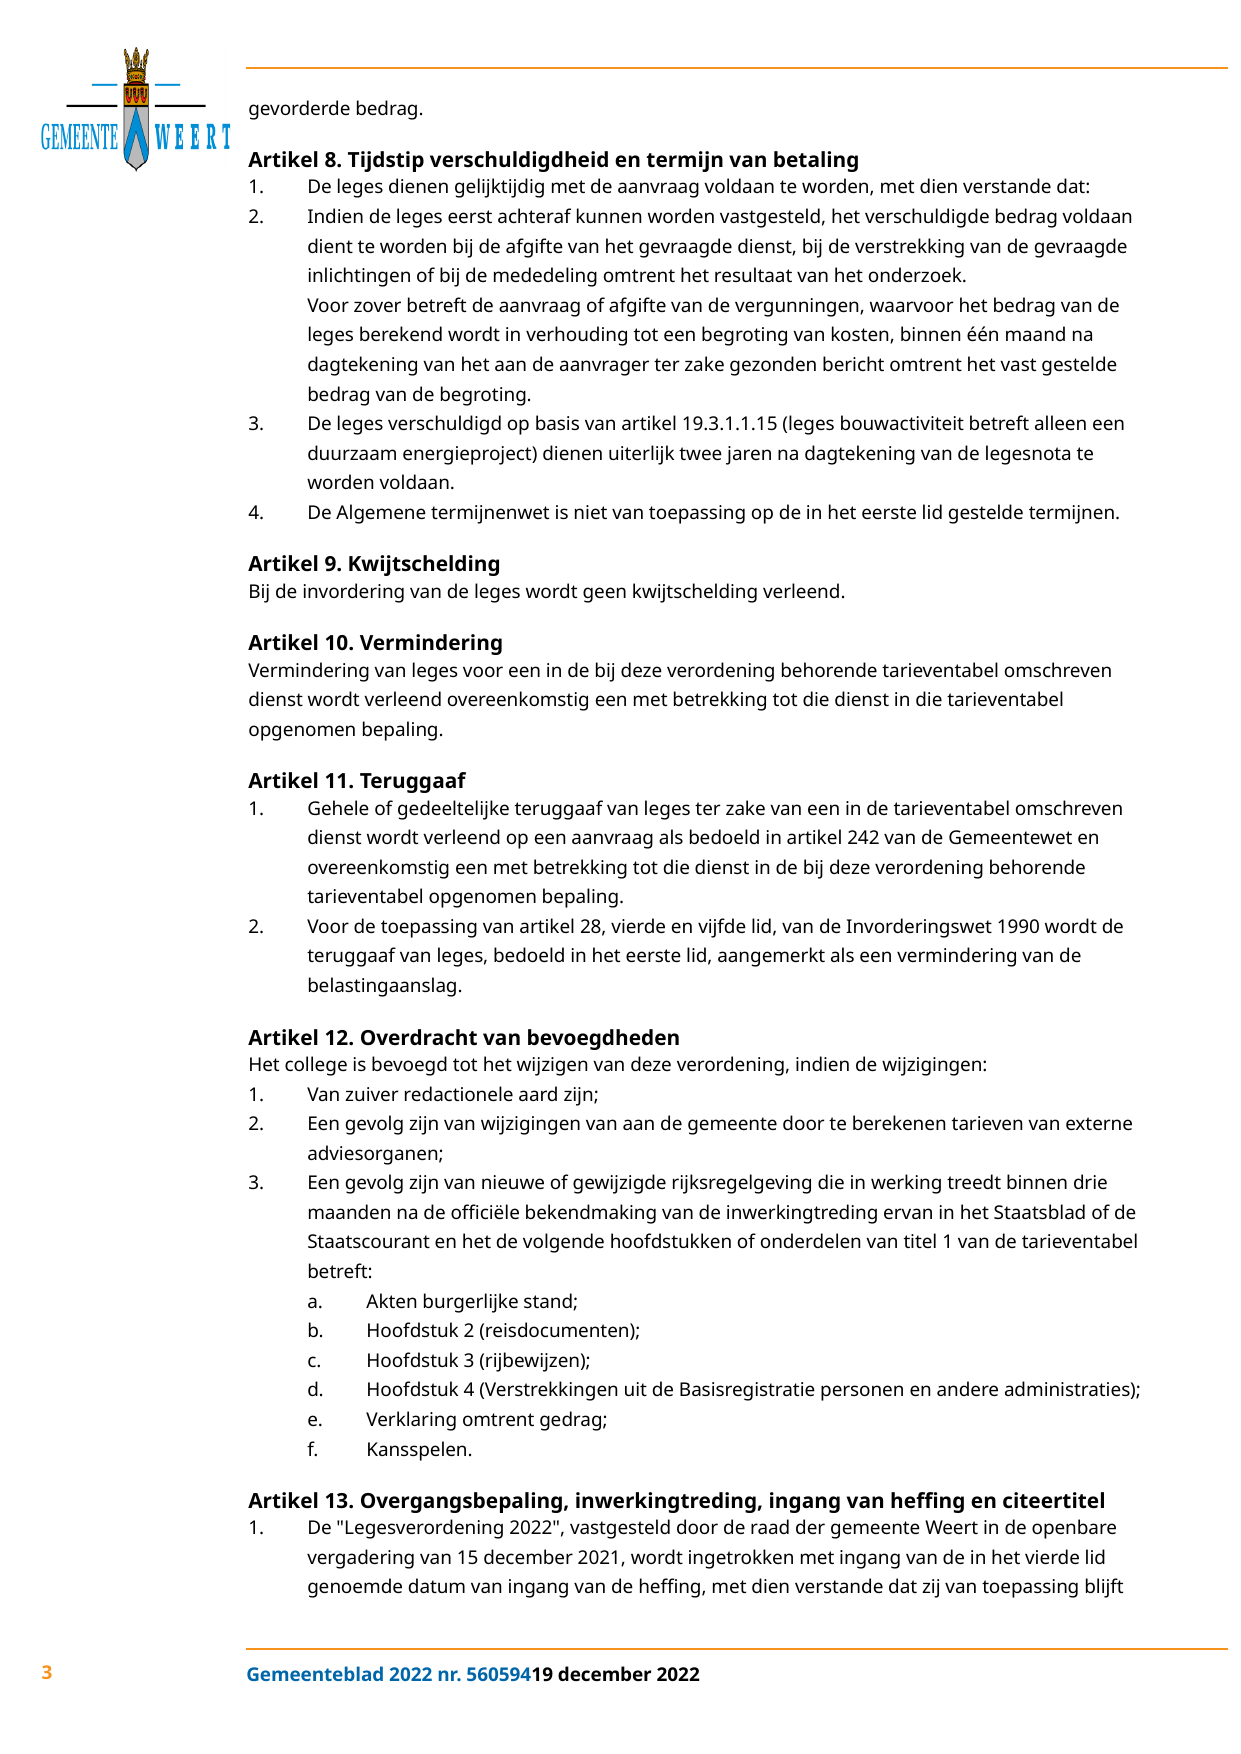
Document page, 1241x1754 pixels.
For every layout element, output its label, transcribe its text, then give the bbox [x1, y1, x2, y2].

list Voor zover betreft de aanvraag of afgifte van de vergunningen, waarvoor het bedrag van de leges berekend wordt in verhouding tot een begroting van kosten, binnen één maand na dagtekening van het aan de aanvrager ter zake gezonden bericht omtrent het vast gestelde bedrag van de begroting. [248, 292, 1152, 406]
list Hoofdstuk 3 (rijbewijzen); [307, 1347, 1152, 1373]
text Artikel 12. Overdracht van bevoegdheden [248, 1023, 1152, 1051]
list Van zuiver redactionele aard zijn; [248, 1081, 1152, 1106]
text Vermindering van leges voor een in de bij deze verordening behorende tarieventabel omschreven dienst wordt verleend overeenkomstig een met betrekking tot die dienst in die tarieventabel opgenomen bepaling. [248, 657, 1152, 742]
text Artikel 13. Overgangsbepaling, inwerkingtreding, ingang van heffing en citeertitel [248, 1486, 1152, 1514]
list De leges verschuldigd op basis van artikel 19.3.1.1.15 (leges bouwactiviteit betreft alleen een duurzaam energieproject) dienen uiterlijk twee jaren na dagtekening van de legesnota te worden voldaan. [248, 410, 1152, 495]
list Een gevolg zijn van wijzigingen van aan de gemeente door te berekenen tarieven van externe adviesorganen; [248, 1110, 1152, 1166]
text Artikel 9. Kwijtschelding [248, 549, 1152, 578]
list De leges dienen gelijktijdig met de aanvraag voldaan te worden, met dien verstande dat: [248, 174, 1152, 199]
list Verklaring omtrent gedrag; [307, 1406, 1152, 1432]
list Akten burgerlijke stand; [307, 1288, 1152, 1313]
picture [41, 47, 231, 172]
list Hoofdstuk 2 (reisdocumenten); [307, 1317, 1152, 1343]
list Voor de toepassing van artikel 28, vierde en vijfde lid, van de Invorderingswet 1990 wordt de teruggaaf van leges, bedoeld in het eerste lid, aangemerkt als een vermindering van de belastingaanslag. [248, 913, 1152, 998]
list De "Legesverordening 2022", vastgesteld door de raad der gemeente Weert in de openbare vergadering van 15 december 2021, wordt ingetrokken met ingang van de in het vierde lid genoemde datum van ingang van de heffing, met dien verstande dat zij van toepassing blijft [248, 1514, 1152, 1599]
text gevorderde bedrag. [248, 95, 1152, 121]
list De Algemene termijnenwet is niet van toepassing op de in het eerste lid gestelde termijnen. [248, 499, 1152, 525]
list Een gevolg zijn van nieuwe of gewijzigde rijksregelgeving die in werking treedt binnen drie maanden na de officiële bekendmaking van de inwerkingtreding ervan in het Staatsblad of de Staatscourant en het de volgende hoofdstukken of onderdelen van titel 1 van de tarieventabel betreft: [248, 1169, 1152, 1284]
text Artikel 8. Tijdstip verschuldigdheid en termijn van betaling [248, 145, 1152, 174]
list Hoofdstuk 4 (Verstrekkingen uit de Basisregistratie personen en andere administraties); [307, 1377, 1152, 1402]
text Het college is bevoegd tot het wijzigen van deze verordening, indien de wijzigingen: [248, 1051, 1152, 1077]
list Kansspelen. [307, 1436, 1152, 1461]
list Indien de leges eerst achteraf kunnen worden vastgesteld, het verschuldigde bedrag voldaan dient te worden bij de afgifte van het gevraagde dienst, bij de verstrekking van de gevraagde inlichtingen of bij de mededeling omtrent het resultaat van het onderzoek. [248, 203, 1152, 288]
text Artikel 11. Teruggaaf [248, 766, 1152, 795]
text Bij de invordering van de leges wordt geen kwijtschelding verleend. [248, 578, 1152, 604]
list Gehele of gedeeltelijke teruggaaf van leges ter zake van een in de tarieventabel omschreven dienst wordt verleend op een aanvraag als bedoeld in artikel 242 van de Gemeentewet en overeenkomstig een met betrekking tot die dienst in de bij deze verordening behorende tarieventabel opgenomen bepaling. [248, 795, 1152, 909]
text Artikel 10. Vermindering [248, 628, 1152, 657]
